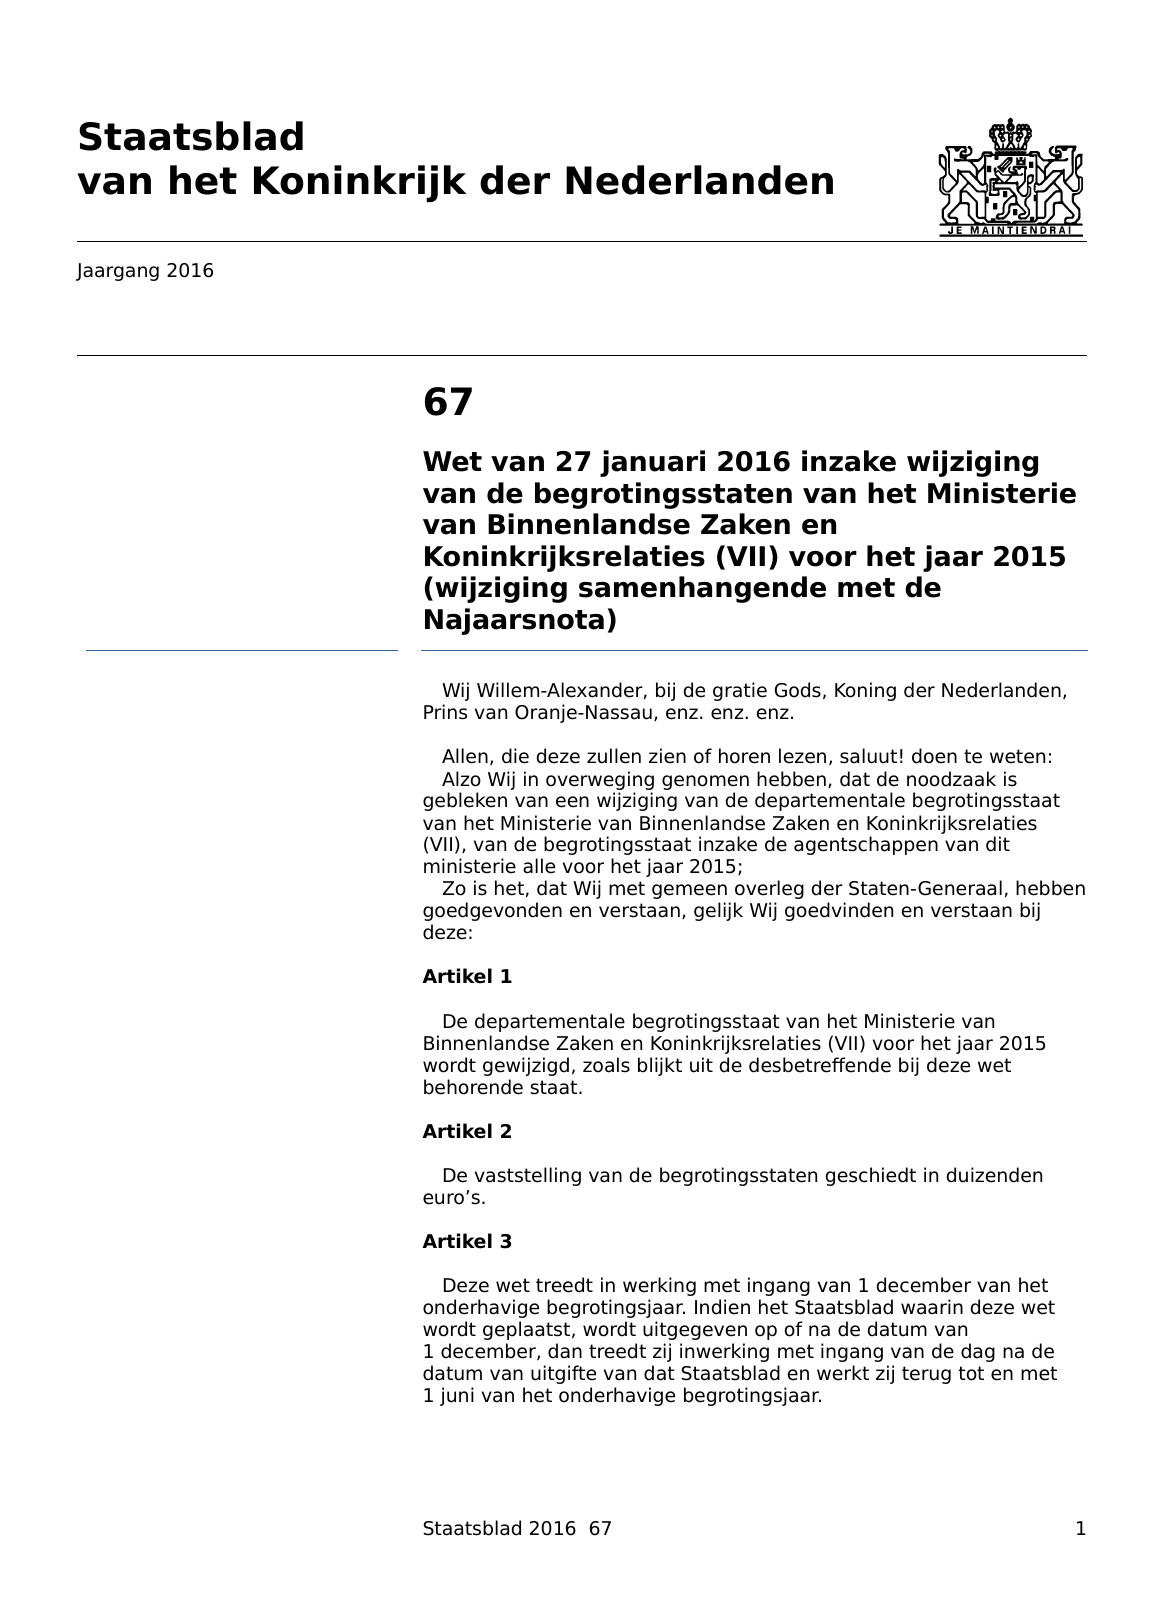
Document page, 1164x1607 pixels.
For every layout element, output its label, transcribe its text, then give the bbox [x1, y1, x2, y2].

picture [936, 115, 1087, 240]
subtitle Artikel 1 [422, 966, 1087, 988]
subtitle Artikel 3 [422, 1231, 1087, 1253]
text Alzo Wij in overweging genomen hebben, dat de noodzaak is gebleken van een wijziging van de departementale begrotingsstaat van het Ministerie van Binnenlandse Zaken en Koninkrijksrelaties (VII), van de begrotingsstaat inzake de agentschappen van dit ministerie alle voor het jaar 2015; [422, 768, 1087, 878]
text Wet van 27 januari 2016 inzake wijziging van de begrotingsstaten van het Ministerie van Binnenlandse Zaken en Koninkrijksrelaties (VII) voor het jaar 2015 (wijziging samenhangende met de Najaarsnota) [422, 447, 1087, 636]
text De vaststelling van de begrotingsstaten geschiedt in duizenden euro’s. [422, 1165, 1087, 1209]
table_cell Jaargang 2016 [77, 242, 1087, 355]
text Deze wet treedt in werking met ingang van 1 december van het onderhavige begrotingsjaar. Indien het Staatsblad waarin deze wet wordt geplaatst, wordt uitgegeven op of na de datum van 1 december, dan treedt zij inwerking met ingang van de dag na de datum van uitgifte van dat Staatsblad en werkt zij terug tot en met 1 juni van het onderhavige begrotingsjaar. [422, 1275, 1087, 1407]
table_header [886, 100, 1087, 241]
text De departementale begrotingsstaat van het Ministerie van Binnenlandse Zaken en Koninkrijksrelaties (VII) voor het jaar 2015 wordt gewijzigd, zoals blijkt uit de desbetreffende bij deze wet behorende staat. [422, 1011, 1087, 1098]
table_header Staatsblad van het Koninkrijk der Nederlanden [77, 100, 886, 241]
text Zo is het, dat Wij met gemeen overleg der Staten-Generaal, hebben goedgevonden en verstaan, gelijk Wij goedvinden en verstaan bij deze: [422, 878, 1087, 944]
subtitle 67 [422, 381, 1087, 424]
text Allen, die deze zullen zien of horen lezen, saluut! doen te weten: [422, 746, 1087, 768]
text Wij Willem-Alexander, bij de gratie Gods, Koning der Nederlanden, Prins van Oranje-Nassau, enz. enz. enz. [422, 680, 1087, 724]
subtitle Artikel 2 [422, 1121, 1087, 1143]
